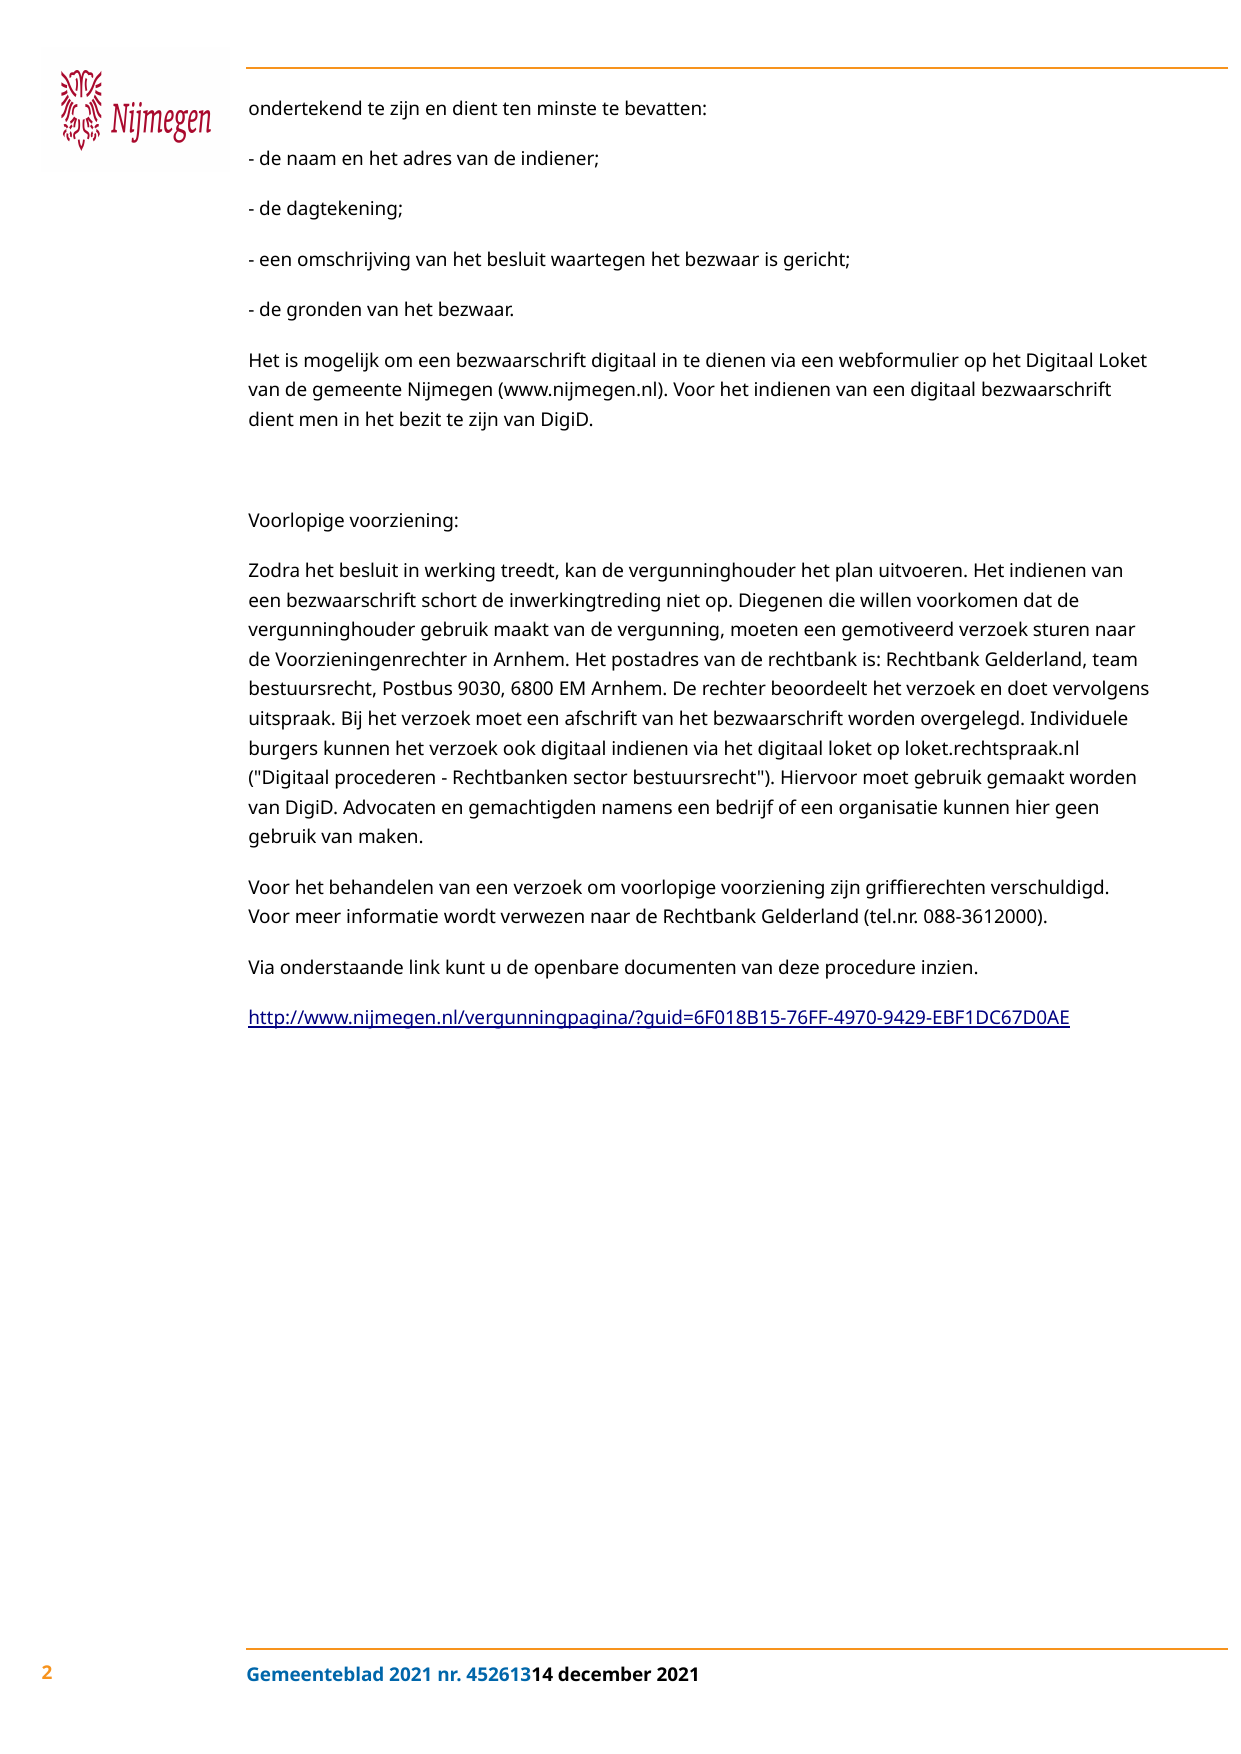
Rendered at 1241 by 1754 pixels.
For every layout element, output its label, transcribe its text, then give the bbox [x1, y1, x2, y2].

text Het is mogelijk om een bezwaarschrift digitaal in te dienen via een webformulier op het Digitaal Loket van de gemeente Nijmegen (www.nijmegen.nl). Voor het indienen van een digitaal bezwaarschrift dient men in het bezit te zijn van DigiD. [248, 347, 1152, 432]
text - de gronden van het bezwaar. [248, 296, 1152, 322]
text - een omschrijving van het besluit waartegen het bezwaar is gericht; [248, 246, 1152, 272]
text Voor het behandelen van een verzoek om voorlopige voorziening zijn griffierechten verschuldigd. Voor meer informatie wordt verwezen naar de Rechtbank Gelderland (tel.nr. 088-3612000). [248, 874, 1152, 929]
picture [41, 47, 231, 172]
text Voorlopige voorziening: [248, 507, 1152, 533]
text - de naam en het adres van de indiener; [248, 145, 1152, 171]
text http://www.nijmegen.nl/vergunningpagina/?guid=6F018B15-76FF-4970-9429-EBF1DC67D0AE [248, 1004, 1152, 1030]
text - de dagtekening; [248, 196, 1152, 221]
text ondertekend te zijn en dient ten minste te bevatten: [248, 95, 1152, 121]
text Zodra het besluit in werking treedt, kan de vergunninghouder het plan uitvoeren. Het indienen van een bezwaarschrift schort de inwerkingtreding niet op. Diegenen die willen voorkomen dat de vergunninghouder gebruik maakt van de vergunning, moeten een gemotiveerd verzoek sturen naar de Voorzieningenrechter in Arnhem. Het postadres van de rechtbank is: Rechtbank Gelderland, team bestuursrecht, Postbus 9030, 6800 EM Arnhem. De rechter beoordeelt het verzoek en doet vervolgens uitspraak. Bij het verzoek moet een afschrift van het bezwaarschrift worden overgelegd. Individuele burgers kunnen het verzoek ook digitaal indienen via het digitaal loket op loket.rechtspraak.nl ("Digitaal procederen - Rechtbanken sector bestuursrecht"). Hiervoor moet gebruik gemaakt worden van DigiD. Advocaten en gemachtigden namens een bedrijf of een organisatie kunnen hier geen gebruik van maken. [248, 557, 1152, 849]
text Via onderstaande link kunt u de openbare documenten van deze procedure inzien. [248, 954, 1152, 980]
